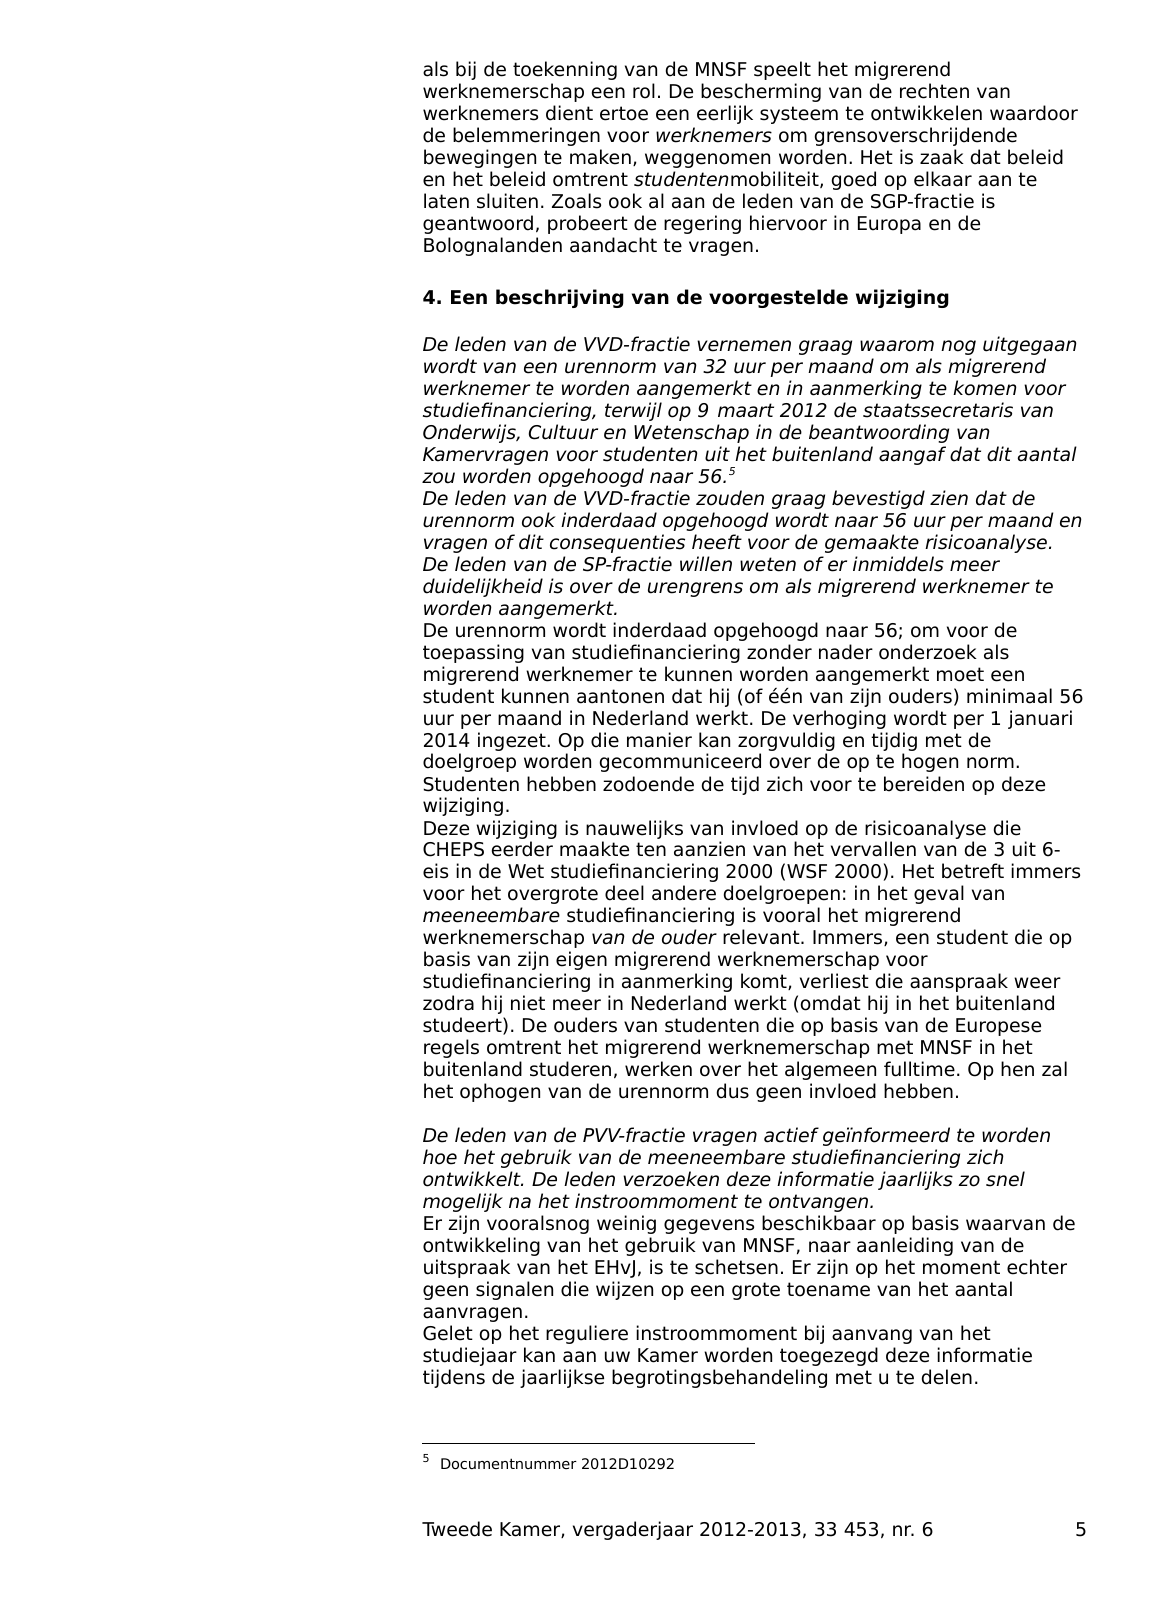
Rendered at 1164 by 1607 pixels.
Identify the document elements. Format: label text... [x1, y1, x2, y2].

text De leden van de SP-fractie willen weten of er inmiddels meer duidelijkheid is over de urengrens om als migrerend werknemer te worden aangemerkt. [422, 554, 1087, 619]
text De leden van de PVV-fractie vragen actief geïnformeerd te worden hoe het gebruik van de meeneembare studiefinanciering zich ontwikkelt. De leden verzoeken deze informatie jaarlijks zo snel mogelijk na het instroommoment te ontvangen. [422, 1125, 1087, 1213]
text De leden van de VVD-fractie vernemen graag waarom nog uitgegaan wordt van een urennorm van 32 uur per maand om als migrerend werknemer te worden aangemerkt en in aanmerking te komen voor studiefinanciering, terwijl op 9 maart 2012 de staatssecretaris van Onderwijs, Cultuur en Wetenschap in de beantwoording van Kamervragen voor studenten uit het buitenland aangaf dat dit aantal zou worden opgehoogd naar 56. [422, 334, 1087, 488]
text De leden van de VVD-fractie zouden graag bevestigd zien dat de urennorm ook inderdaad opgehoogd wordt naar 56 uur per maand en vragen of dit consequenties heeft voor de gemaakte risicoanalyse. [422, 488, 1087, 554]
text De urennorm wordt inderdaad opgehoogd naar 56; om voor de toepassing van studiefinanciering zonder nader onderzoek als migrerend werknemer te kunnen worden aangemerkt moet een student kunnen aantonen dat hij (of één van zijn ouders) minimaal 56 uur per maand in Nederland werkt. De verhoging wordt per 1 januari 2014 ingezet. Op die manier kan zorgvuldig en tijdig met de doelgroep worden gecommuniceerd over de op te hogen norm. Studenten hebben zodoende de tijd zich voor te bereiden op deze wijziging. [422, 619, 1087, 817]
subtitle 4. Een beschrijving van de voorgestelde wijziging [422, 287, 1087, 309]
text Deze wijziging is nauwelijks van invloed op de risicoanalyse die CHEPS eerder maakte ten aanzien van het vervallen van de 3 uit 6-eis in de Wet studiefinanciering 2000 (WSF 2000). Het betreft immers voor het overgrote deel andere doelgroepen: in het geval van meeneembare studiefinanciering is vooral het migrerend werknemerschap van de ouder relevant. Immers, een student die op basis van zijn eigen migrerend werknemerschap voor studiefinanciering in aanmerking komt, verliest die aanspraak weer zodra hij niet meer in Nederland werkt (omdat hij in het buitenland studeert). De ouders van studenten die op basis van de Europese regels omtrent het migrerend werknemerschap met MNSF in het buitenland studeren, werken over het algemeen fulltime. Op hen zal het ophogen van de urennorm dus geen invloed hebben. [422, 817, 1087, 1103]
text Documentnummer 2012D10292 [422, 1452, 1087, 1474]
text Gelet op het reguliere instroommoment bij aanvang van het studiejaar kan aan uw Kamer worden toegezegd deze informatie tijdens de jaarlijkse begrotingsbehandeling met u te delen. [422, 1323, 1087, 1389]
text Er zijn vooralsnog weinig gegevens beschikbaar op basis waarvan de ontwikkeling van het gebruik van MNSF, naar aanleiding van de uitspraak van het EHvJ, is te schetsen. Er zijn op het moment echter geen signalen die wijzen op een grote toename van het aantal aanvragen. [422, 1213, 1087, 1323]
text als bij de toekenning van de MNSF speelt het migrerend werknemerschap een rol. De bescherming van de rechten van werknemers dient ertoe een eerlijk systeem te ontwikkelen waardoor de belemmeringen voor werknemers om grensoverschrijdende bewegingen te maken, weggenomen worden. Het is zaak dat beleid en het beleid omtrent studentenmobiliteit, goed op elkaar aan te laten sluiten. Zoals ook al aan de leden van de SGP-fractie is geantwoord, probeert de regering hiervoor in Europa en de Bolognalanden aandacht te vragen. [422, 59, 1087, 257]
